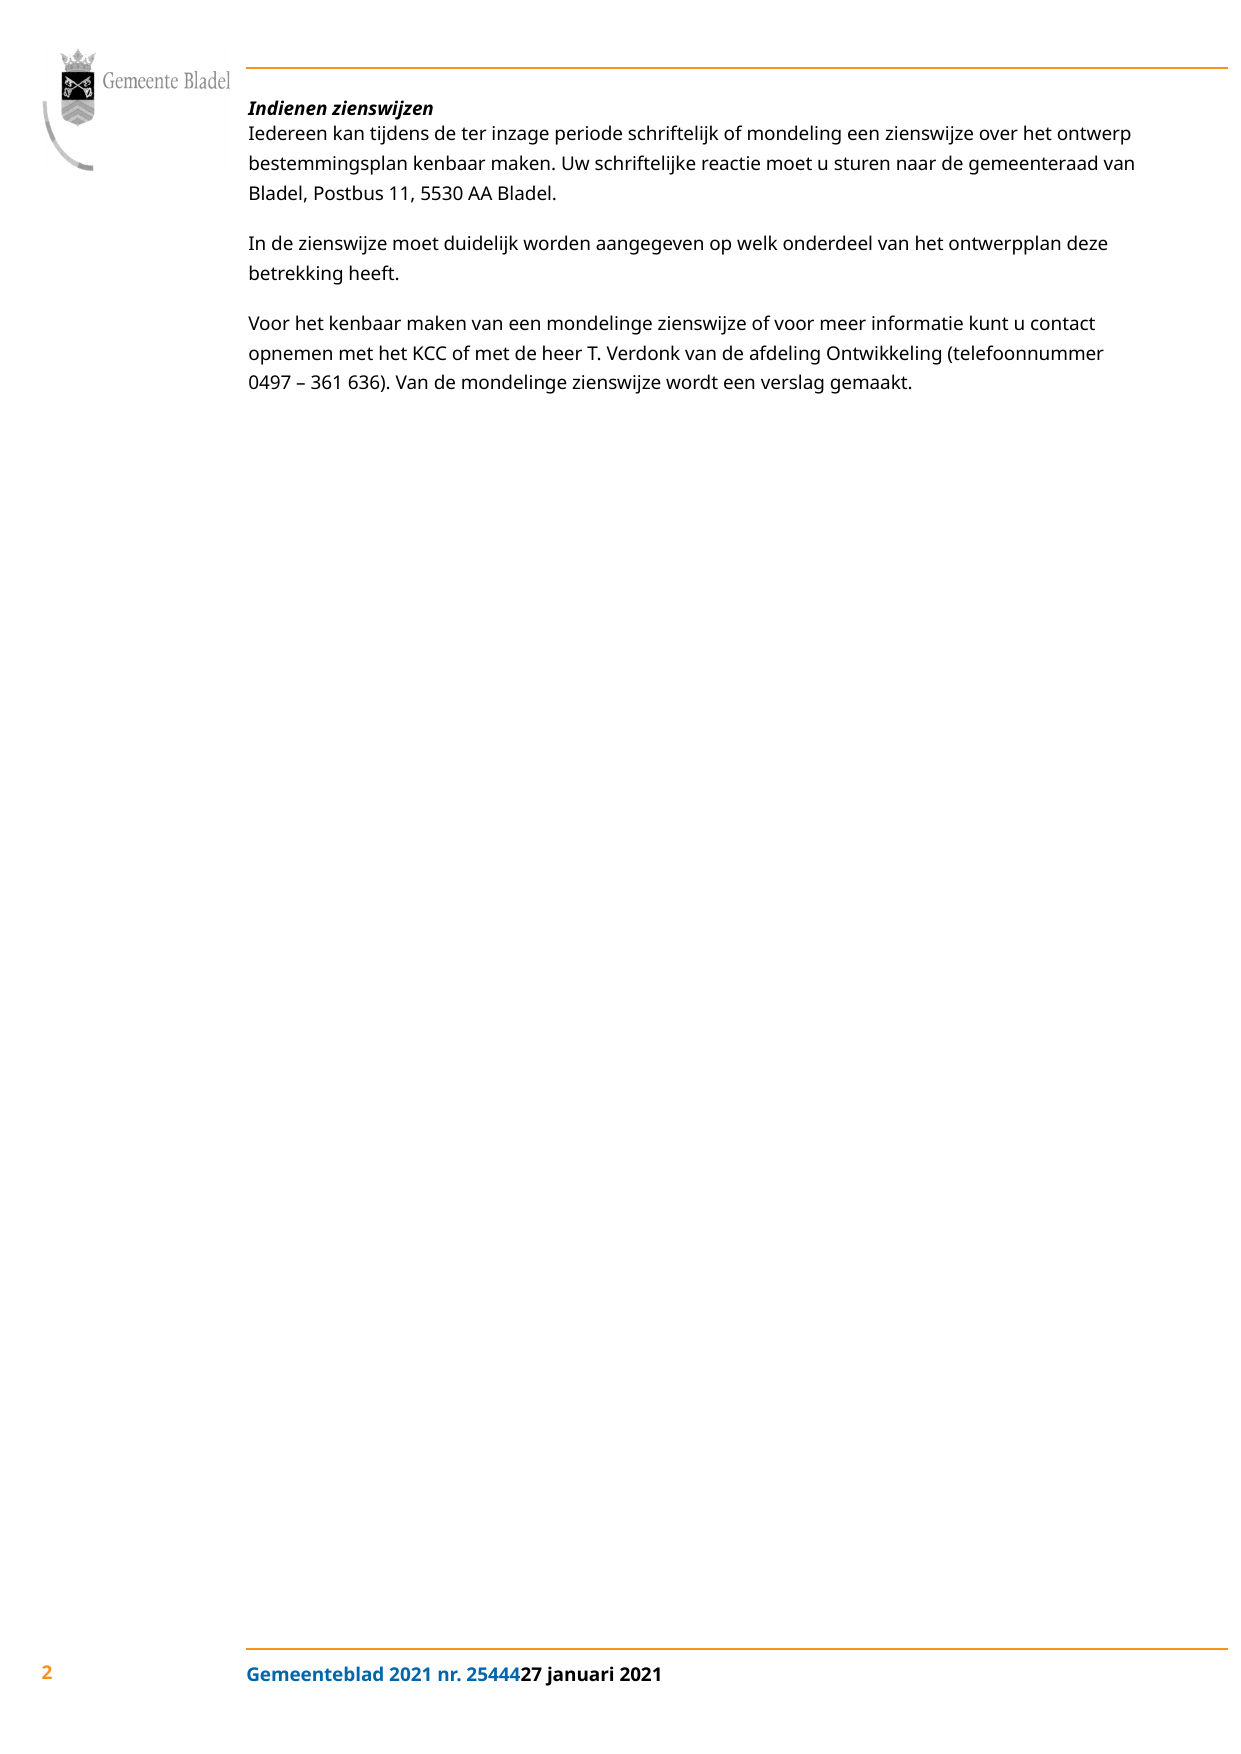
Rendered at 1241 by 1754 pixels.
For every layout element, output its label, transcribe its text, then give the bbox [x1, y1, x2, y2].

text In de zienswijze moet duidelijk worden aangegeven op welk onderdeel van het ontwerpplan deze betrekking heeft. [248, 230, 1152, 285]
text Indienen zienswijzen [248, 95, 1152, 121]
text Iedereen kan tijdens de ter inzage periode schriftelijk of mondeling een zienswijze over het ontwerp bestemmingsplan kenbaar maken. Uw schriftelijke reactie moet u sturen naar de gemeenteraad van Bladel, Postbus 11, 5530 AA Bladel. [248, 121, 1152, 205]
picture [41, 47, 231, 172]
text Voor het kenbaar maken van een mondelinge zienswijze of voor meer informatie kunt u contact opnemen met het KCC of met de heer T. Verdonk van de afdeling Ontwikkeling (telefoonnummer 0497 – 361 636). Van de mondelinge zienswijze wordt een verslag gemaakt. [248, 310, 1152, 395]
